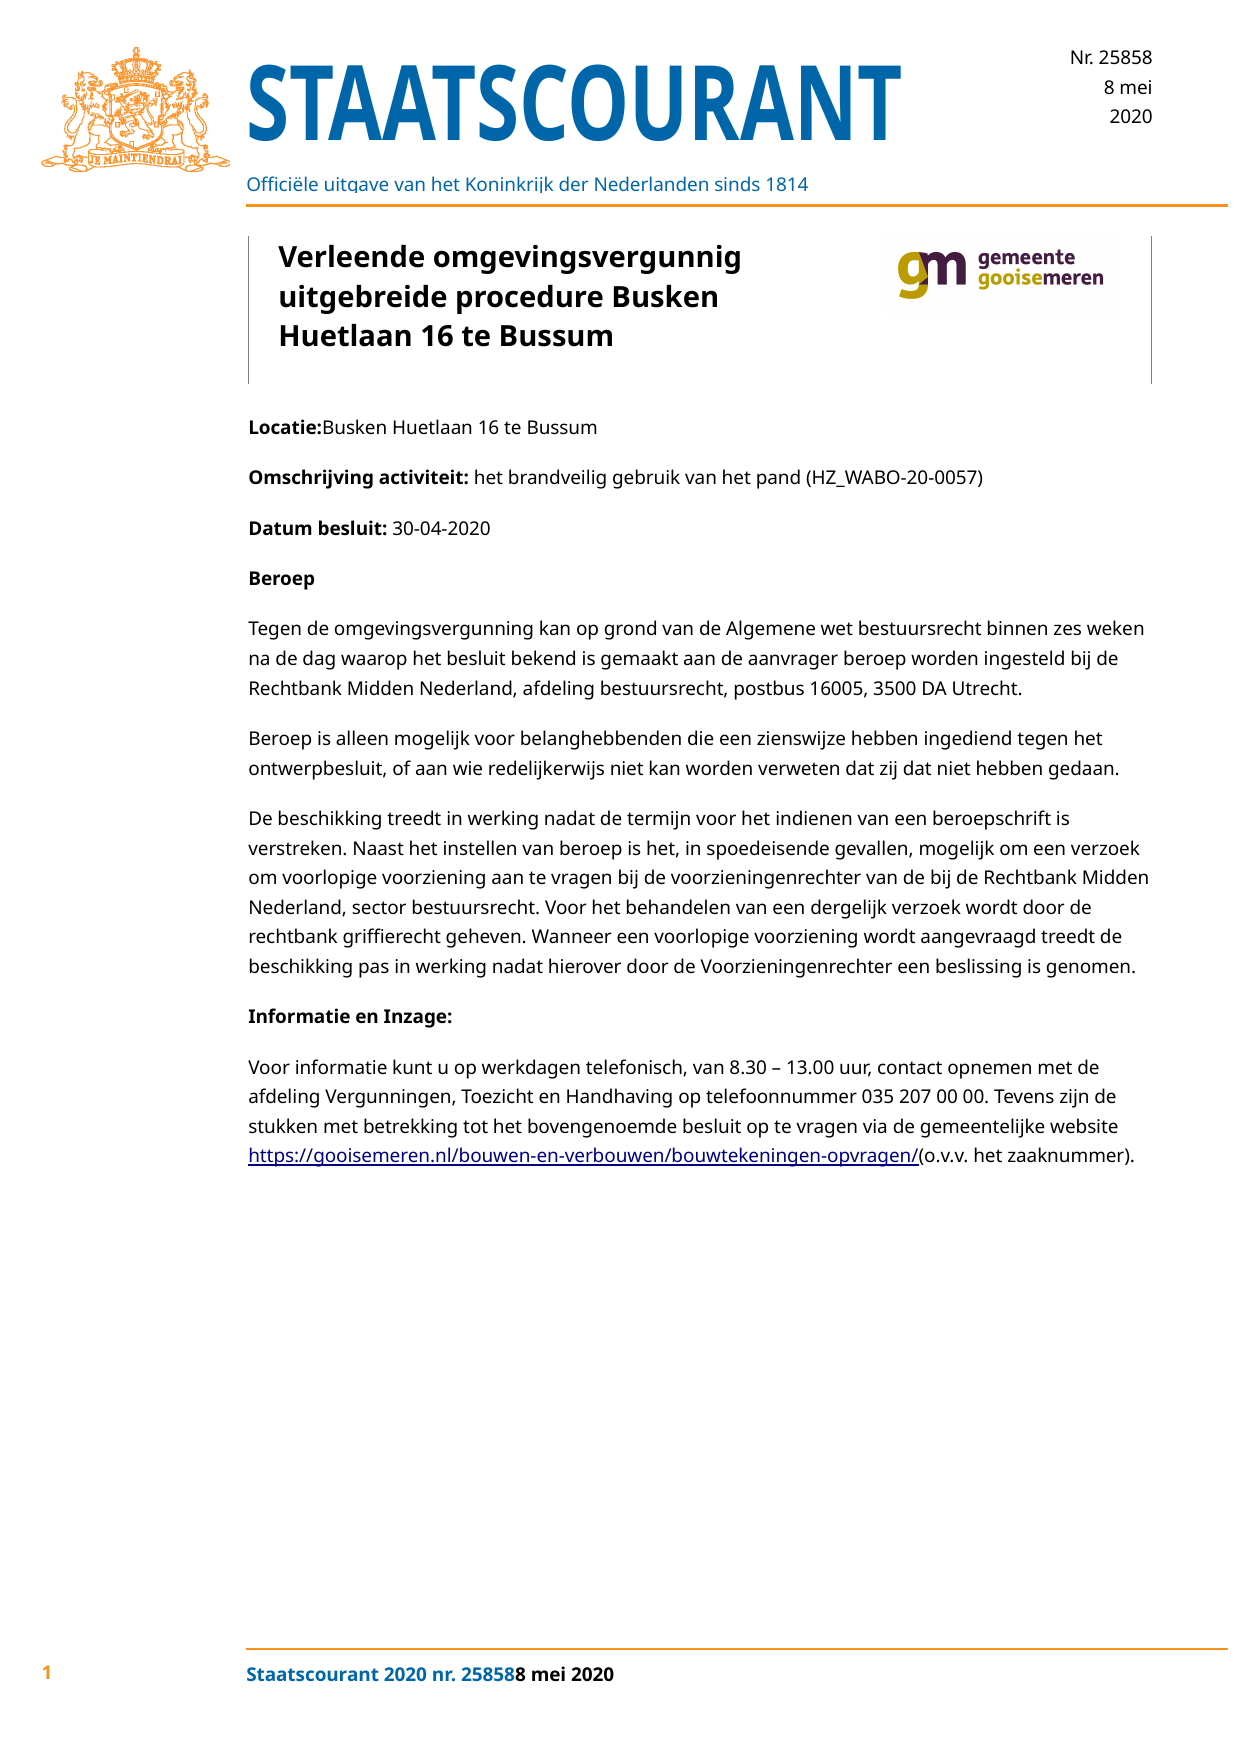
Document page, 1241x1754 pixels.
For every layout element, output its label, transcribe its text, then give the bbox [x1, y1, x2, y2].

text Voor informatie kunt u op werkdagen telefonisch, van 8.30 – 13.00 uur, contact opnemen met de afdeling Vergunningen, Toezicht en Handhaving op telefoonnummer 035 207 00 00. Tevens zijn de stukken met betrekking tot het bovengenoemde besluit op te vragen via de gemeentelijke website https://gooisemeren.nl/bouwen-en-verbouwen/bouwtekeningen-opvragen/(o.v.v. het zaaknummer). [248, 1054, 1152, 1168]
text De beschikking treedt in werking nadat de termijn voor het indienen van een beroepschrift is verstreken. Naast het instellen van beroep is het, in spoedeisende gevallen, mogelijk om een verzoek om voorlopige voorziening aan te vragen bij de voorzieningenrechter van de bij de Rechtbank Midden Nederland, sector bestuursrecht. Voor het behandelen van een dergelijk verzoek wordt door de rechtbank griffierecht geheven. Wanneer een voorlopige voorziening wordt aangevraagd treedt de beschikking pas in werking nadat hierover door de Voorzieningenrechter een beslissing is genomen. [248, 805, 1152, 979]
picture [41, 47, 231, 172]
text Beroep is alleen mogelijk voor belanghebbenden die een zienswijze hebben ingediend tegen het ontwerpbesluit, of aan wie redelijkerwijs niet kan worden verweten dat zij dat niet hebben gedaan. [248, 725, 1152, 781]
table_header Verleende omgevingsvergunnig uitgebreide procedure Busken Huetlaan 16 te Bussum [249, 236, 850, 384]
text Tegen de omgevingsvergunning kan op grond van de Algemene wet bestuursrecht binnen zes weken na de dag waarop het besluit bekend is gemaakt aan de aanvrager beroep worden ingesteld bij de Rechtbank Midden Nederland, afdeling bestuursrecht, postbus 16005, 3500 DA Utrecht. [248, 616, 1152, 701]
table_header [850, 236, 1151, 384]
text Omschrijving activiteit: het brandveilig gebruik van het pand (HZ_WABO-20-0057) [248, 464, 1152, 490]
text Locatie:Busken Huetlaan 16 te Bussum [248, 414, 1152, 440]
text Datum besluit: 30-04-2020 [248, 515, 1152, 541]
text Beroep [248, 565, 1152, 591]
text Informatie en Inzage: [248, 1003, 1152, 1029]
picture [882, 236, 1119, 315]
